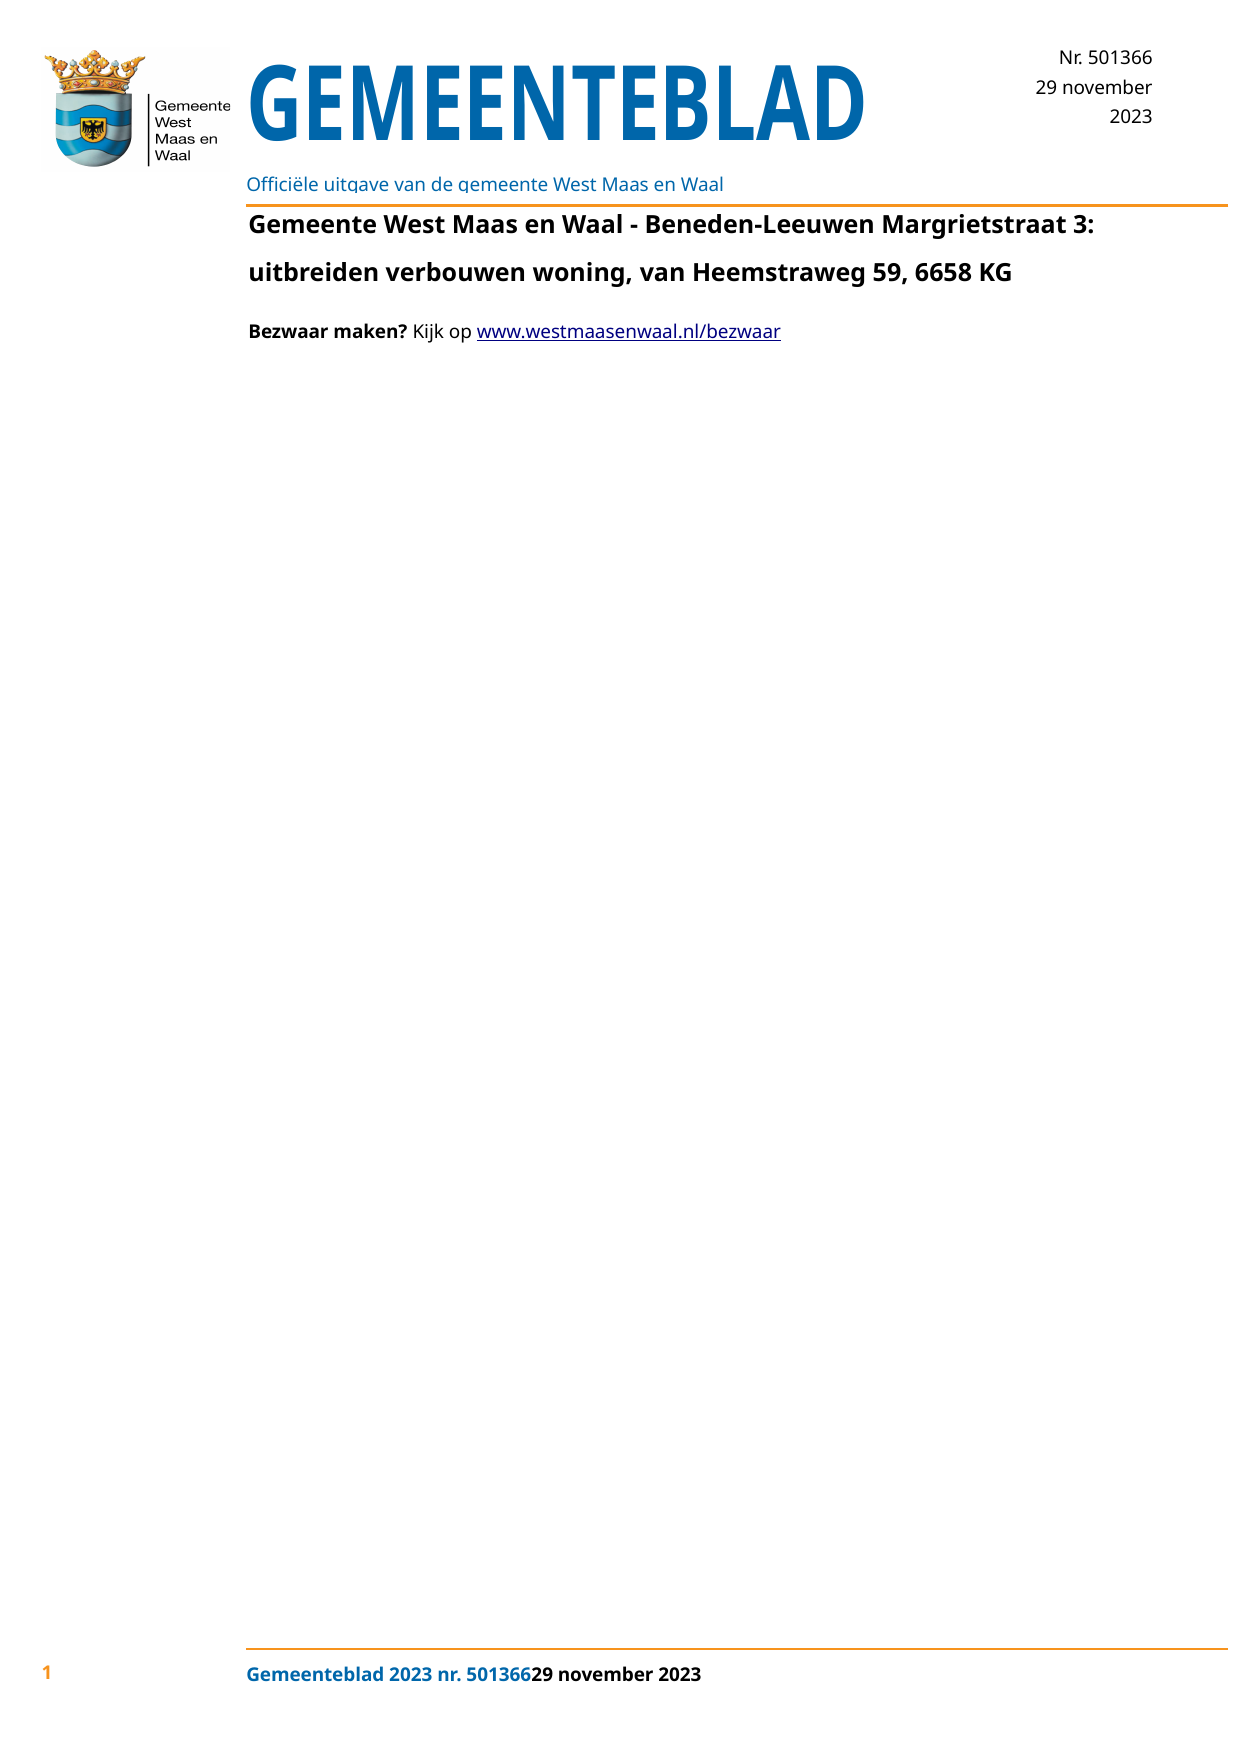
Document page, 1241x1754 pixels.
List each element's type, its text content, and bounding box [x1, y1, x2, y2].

text Gemeente West Maas en Waal - Beneden-Leeuwen Margrietstraat 3: uitbreiden verbouwen woning, van Heemstraweg 59, 6658 KG [248, 207, 1152, 288]
text Bezwaar maken? Kijk op www.westmaasenwaal.nl/bezwaar [248, 318, 1152, 344]
picture [41, 47, 231, 172]
